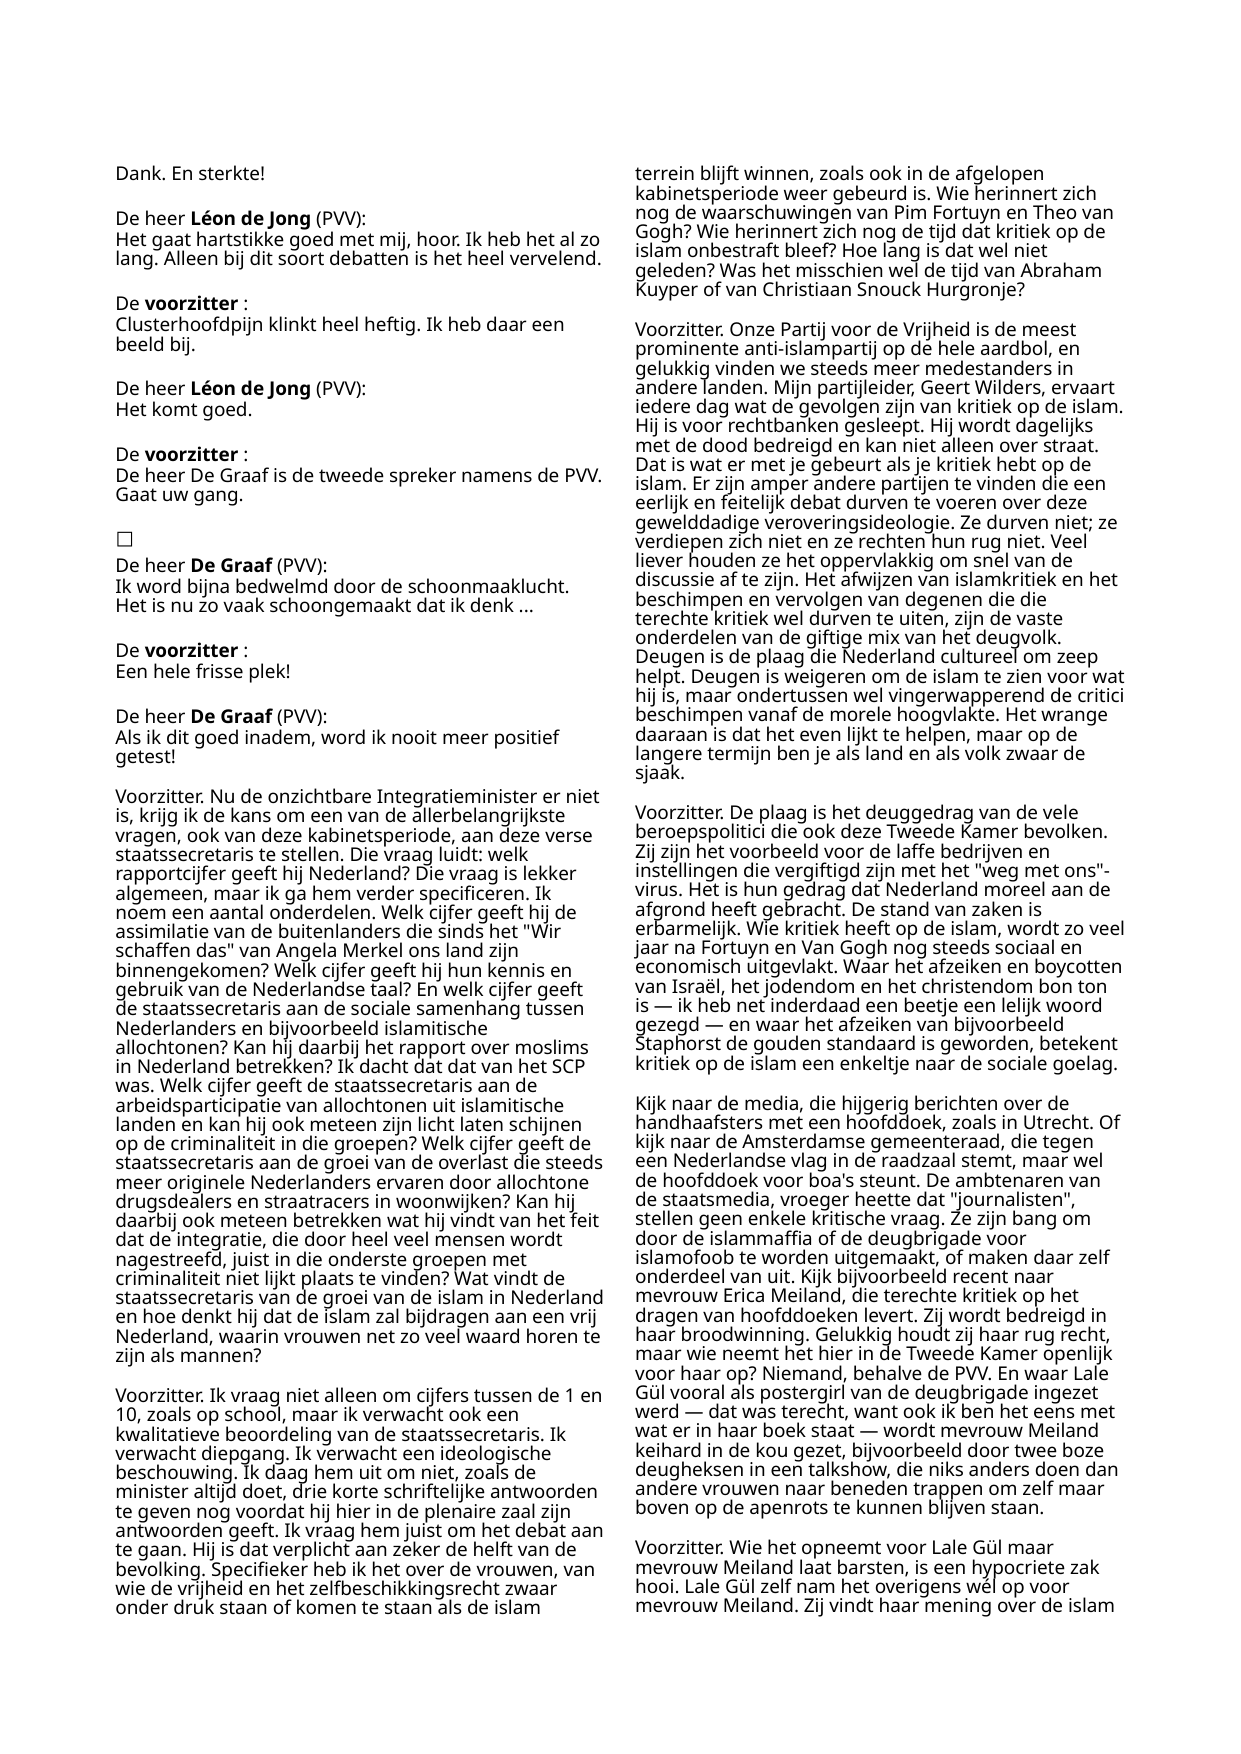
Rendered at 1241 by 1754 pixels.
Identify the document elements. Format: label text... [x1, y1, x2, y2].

text Clusterhoofdpijn klinkt heel heftig. Ik heb daar een beeld bij. [115, 316, 605, 355]
text Het komt goed. [115, 401, 605, 421]
text De heer De Graaf (PVV): [115, 552, 605, 578]
text Als ik dit goed inadem, word ik nooit meer positief getest! [115, 729, 605, 767]
text ⬜ [115, 527, 605, 552]
text De heer Léon de Jong (PVV): [115, 205, 605, 231]
text Voorzitter. Onze Partij voor de Vrijheid is de meest prominente anti-islampartij op de hele aardbol, en gelukkig vinden we steeds meer medestanders in andere landen. Mijn partijleider, Geert Wilders, ervaart iedere dag wat de gevolgen zijn van kritiek op de islam. Hij is voor rechtbanken gesleept. Hij wordt dagelijks met de dood bedreigd en kan niet alleen over straat. Dat is wat er met je gebeurt als je kritiek hebt op de islam. Er zijn amper andere partijen te vinden die een eerlijk en feitelijk debat durven te voeren over deze gewelddadige veroveringsideologie. Ze durven niet; ze verdiepen zich niet en ze rechten hun rug niet. Veel liever houden ze het oppervlakkig om snel van de discussie af te zijn. Het afwijzen van islamkritiek en het beschimpen en vervolgen van degenen die die terechte kritiek wel durven te uiten, zijn de vaste onderdelen van de giftige mix van het deugvolk. Deugen is de plaag die Nederland cultureel om zeep helpt. Deugen is weigeren om de islam te zien voor wat hij is, maar ondertussen wel vingerwapperend de critici beschimpen vanaf de morele hoogvlakte. Het wrange daaraan is dat het even lijkt te helpen, maar op de langere termijn ben je als land en als volk zwaar de sjaak. [635, 321, 1125, 783]
text Een hele frisse plek! [115, 663, 605, 682]
text De heer De Graaf (PVV): [115, 703, 605, 729]
text De heer Léon de Jong (PVV): [115, 376, 605, 401]
text De voorzitter : [115, 441, 605, 467]
text Dank. En sterkte! [115, 165, 605, 184]
text Het gaat hartstikke goed met mij, hoor. Ik heb het al zo lang. Alleen bij dit soort debatten is het heel vervelend. [115, 231, 605, 270]
text Ik word bijna bedwelmd door de schoonmaaklucht. Het is nu zo vaak schoongemaakt dat ik denk ... [115, 578, 605, 617]
text Voorzitter. Nu de onzichtbare Integratieminister er niet is, krijg ik de kans om een van de allerbelangrijkste vragen, ook van deze kabinetsperiode, aan deze verse staatssecretaris te stellen. Die vraag luidt: welk rapportcijfer geeft hij Nederland? Die vraag is lekker algemeen, maar ik ga hem verder specificeren. Ik noem een aantal onderdelen. Welk cijfer geeft hij de assimilatie van de buitenlanders die sinds het "Wir schaffen das" van Angela Merkel ons land zijn binnengekomen? Welk cijfer geeft hij hun kennis en gebruik van de Nederlandse taal? En welk cijfer geeft de staatssecretaris aan de sociale samenhang tussen Nederlanders en bijvoorbeeld islamitische allochtonen? Kan hij daarbij het rapport over moslims in Nederland betrekken? Ik dacht dat dat van het SCP was. Welk cijfer geeft de staatssecretaris aan de arbeidsparticipatie van allochtonen uit islamitische landen en kan hij ook meteen zijn licht laten schijnen op de criminaliteit in die groepen? Welk cijfer geeft de staatssecretaris aan de groei van de overlast die steeds meer originele Nederlanders ervaren door allochtone drugsdealers en straatracers in woonwijken? Kan hij daarbij ook meteen betrekken wat hij vindt van het feit dat de integratie, die door heel veel mensen wordt nagestreefd, juist in die onderste groepen met criminaliteit niet lijkt plaats te vinden? Wat vindt de staatssecretaris van de groei van de islam in Nederland en hoe denkt hij dat de islam zal bijdragen aan een vrij Nederland, waarin vrouwen net zo veel waard horen te zijn als mannen? [115, 788, 605, 1366]
text De voorzitter : [115, 637, 605, 663]
text Voorzitter. Ik vraag niet alleen om cijfers tussen de 1 en 10, zoals op school, maar ik verwacht ook een kwalitatieve beoordeling van de staatssecretaris. Ik verwacht diepgang. Ik verwacht een ideologische beschouwing. Ik daag hem uit om niet, zoals de minister altijd doet, drie korte schriftelijke antwoorden te geven nog voordat hij hier in de plenaire zaal zijn antwoorden geeft. Ik vraag hem juist om het debat aan te gaan. Hij is dat verplicht aan zeker de helft van de bevolking. Specifieker heb ik het over de vrouwen, van wie de vrijheid en het zelfbeschikkingsrecht zwaar onder druk staan of komen te staan als de islam [115, 1387, 605, 1618]
text Voorzitter. Wie het opneemt voor Lale Gül maar mevrouw Meiland laat barsten, is een hypocriete zak hooi. Lale Gül zelf nam het overigens wél op voor mevrouw Meiland. Zij vindt haar mening over de islam [635, 1539, 1125, 1616]
text Kijk naar de media, die hijgerig berichten over de handhaafsters met een hoofddoek, zoals in Utrecht. Of kijk naar de Amsterdamse gemeenteraad, die tegen een Nederlandse vlag in de raadzaal stemt, maar wel de hoofddoek voor boa's steunt. De ambtenaren van de staatsmedia, vroeger heette dat "journalisten", stellen geen enkele kritische vraag. Ze zijn bang om door de islammaffia of de deugbrigade voor islamofoob te worden uitgemaakt, of maken daar zelf onderdeel van uit. Kijk bijvoorbeeld recent naar mevrouw Erica Meiland, die terechte kritiek op het dragen van hoofddoeken levert. Zij wordt bedreigd in haar broodwinning. Gelukkig houdt zij haar rug recht, maar wie neemt het hier in de Tweede Kamer openlijk voor haar op? Niemand, behalve de PVV. En waar Lale Gül vooral als postergirl van de deugbrigade ingezet werd — dat was terecht, want ook ik ben het eens met wat er in haar boek staat — wordt mevrouw Meiland keihard in de kou gezet, bijvoorbeeld door twee boze deugheksen in een talkshow, die niks anders doen dan andere vrouwen naar beneden trappen om zelf maar boven op de apenrots te kunnen blijven staan. [635, 1095, 1125, 1519]
text De voorzitter : [115, 291, 605, 316]
text De heer De Graaf is de tweede spreker namens de PVV. Gaat uw gang. [115, 467, 605, 506]
text Voorzitter. De plaag is het deuggedrag van de vele beroepspolitici die ook deze Tweede Kamer bevolken. Zij zijn het voorbeeld voor de laffe bedrijven en instellingen die vergiftigd zijn met het "weg met ons"-virus. Het is hun gedrag dat Nederland moreel aan de afgrond heeft gebracht. De stand van zaken is erbarmelijk. Wie kritiek heeft op de islam, wordt zo veel jaar na Fortuyn en Van Gogh nog steeds sociaal en economisch uitgevlakt. Waar het afzeiken en boycotten van Israël, het jodendom en het christendom bon ton is — ik heb net inderdaad een beetje een lelijk woord gezegd — en waar het afzeiken van bijvoorbeeld Staphorst de gouden standaard is geworden, betekent kritiek op de islam een enkeltje naar de sociale goelag. [635, 804, 1125, 1074]
text terrein blijft winnen, zoals ook in de afgelopen kabinetsperiode weer gebeurd is. Wie herinnert zich nog de waarschuwingen van Pim Fortuyn en Theo van Gogh? Wie herinnert zich nog de tijd dat kritiek op de islam onbestraft bleef? Hoe lang is dat wel niet geleden? Was het misschien wel de tijd van Abraham Kuyper of van Christiaan Snouck Hurgronje? [635, 165, 1125, 300]
